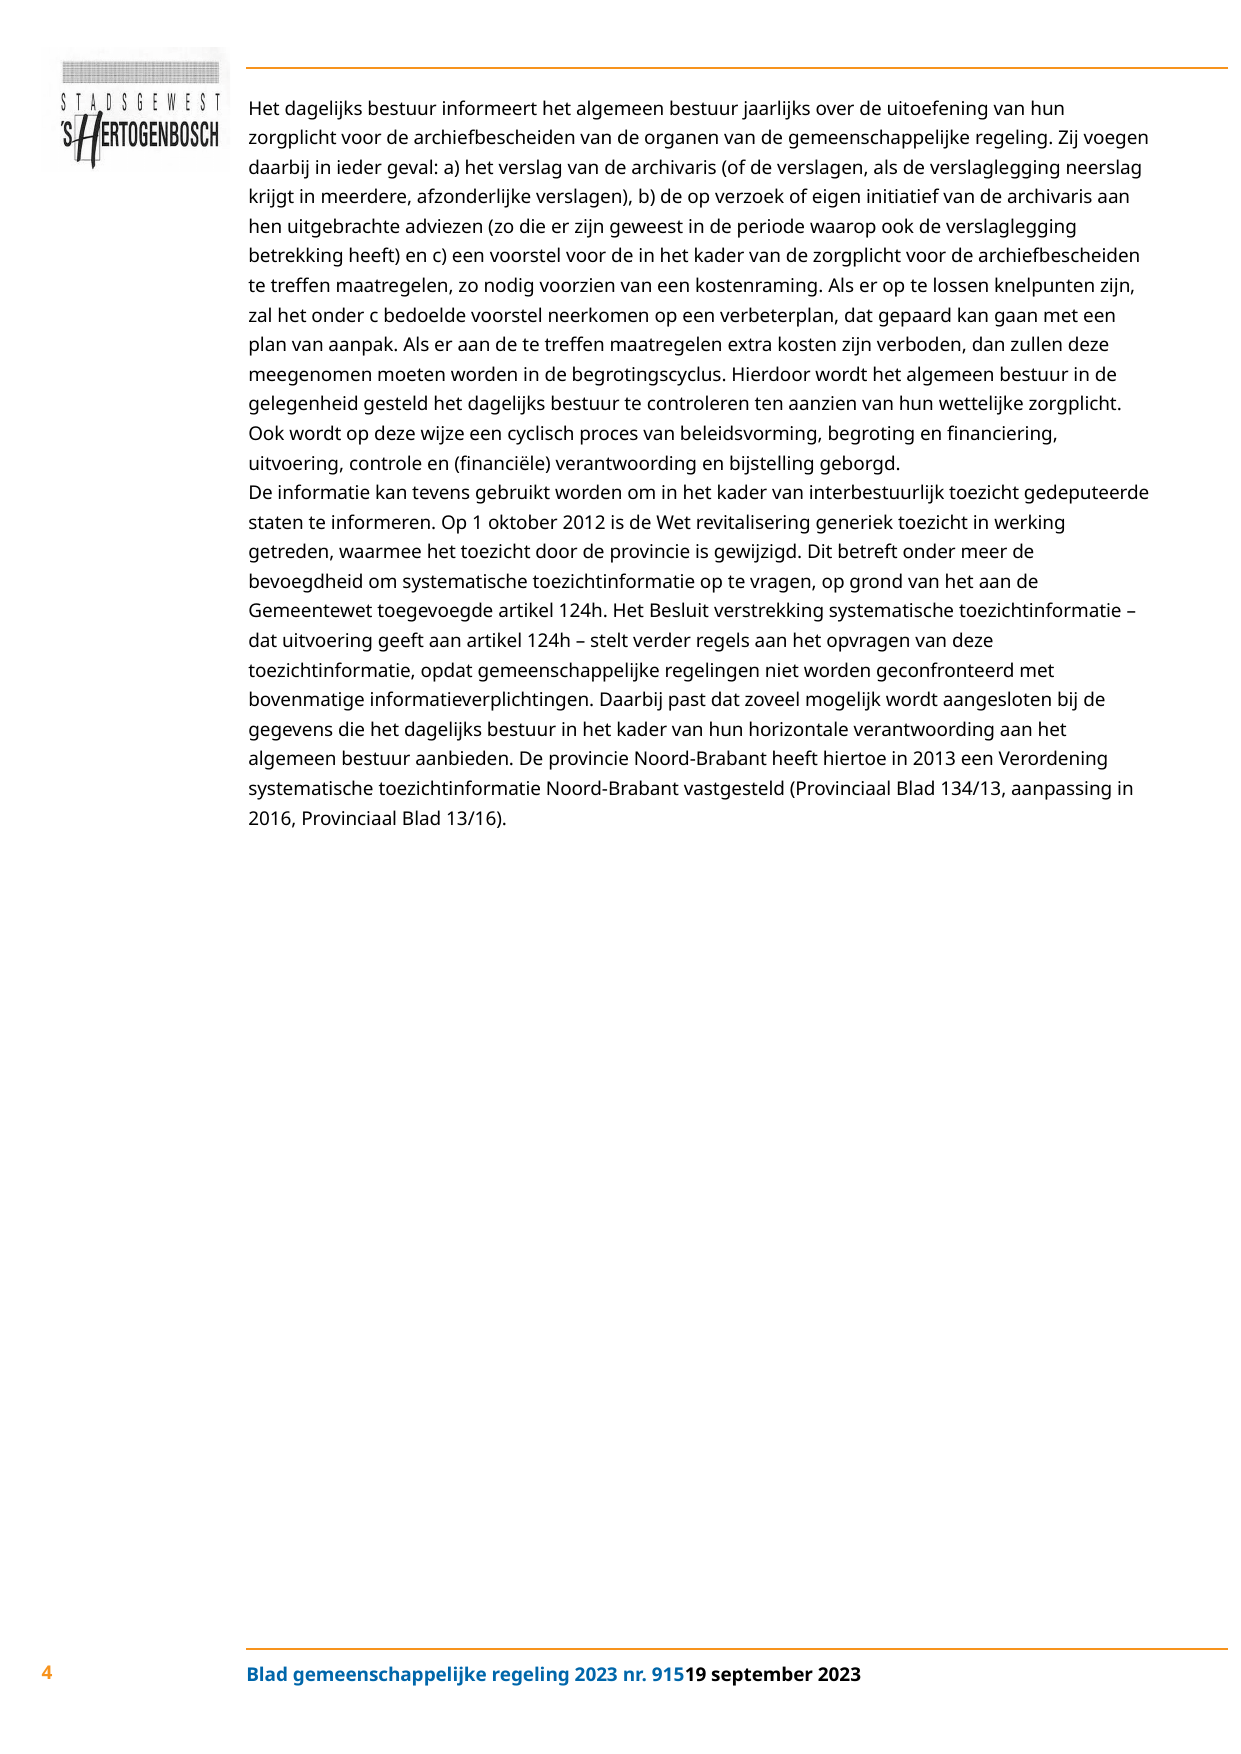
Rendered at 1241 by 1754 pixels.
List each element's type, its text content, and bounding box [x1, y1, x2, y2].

text De informatie kan tevens gebruikt worden om in het kader van interbestuurlijk toezicht gedeputeerde staten te informeren. Op 1 oktober 2012 is de Wet revitalisering generiek toezicht in werking getreden, waarmee het toezicht door de provincie is gewijzigd. Dit betreft onder meer de bevoegdheid om systematische toezichtinformatie op te vragen, op grond van het aan de Gemeentewet toegevoegde artikel 124h. Het Besluit verstrekking systematische toezichtinformatie – dat uitvoering geeft aan artikel 124h – stelt verder regels aan het opvragen van deze toezichtinformatie, opdat gemeenschappelijke regelingen niet worden geconfronteerd met bovenmatige informatieverplichtingen. Daarbij past dat zoveel mogelijk wordt aangesloten bij de gegevens die het dagelijks bestuur in het kader van hun horizontale verantwoording aan het algemeen bestuur aanbieden. De provincie Noord-Brabant heeft hiertoe in 2013 een Verordening systematische toezichtinformatie Noord-Brabant vastgesteld (Provinciaal Blad 134/13, aanpassing in 2016, Provinciaal Blad 13/16). [248, 479, 1152, 831]
text Het dagelijks bestuur informeert het algemeen bestuur jaarlijks over de uitoefening van hun zorgplicht voor de archiefbescheiden van de organen van de gemeenschappelijke regeling. Zij voegen daarbij in ieder geval: a) het verslag van de archivaris (of de verslagen, als de verslaglegging neerslag krijgt in meerdere, afzonderlijke verslagen), b) de op verzoek of eigen initiatief van de archivaris aan hen uitgebrachte adviezen (zo die er zijn geweest in de periode waarop ook de verslaglegging betrekking heeft) en c) een voorstel voor de in het kader van de zorgplicht voor de archiefbescheiden te treffen maatregelen, zo nodig voorzien van een kostenraming. Als er op te lossen knelpunten zijn, zal het onder c bedoelde voorstel neerkomen op een verbeterplan, dat gepaard kan gaan met een plan van aanpak. Als er aan de te treffen maatregelen extra kosten zijn verboden, dan zullen deze meegenomen moeten worden in de begrotingscyclus. Hierdoor wordt het algemeen bestuur in de gelegenheid gesteld het dagelijks bestuur te controleren ten aanzien van hun wettelijke zorgplicht. Ook wordt op deze wijze een cyclisch proces van beleidsvorming, begroting en financiering, uitvoering, controle en (financiële) verantwoording en bijstelling geborgd. [248, 95, 1152, 476]
picture [41, 47, 231, 172]
